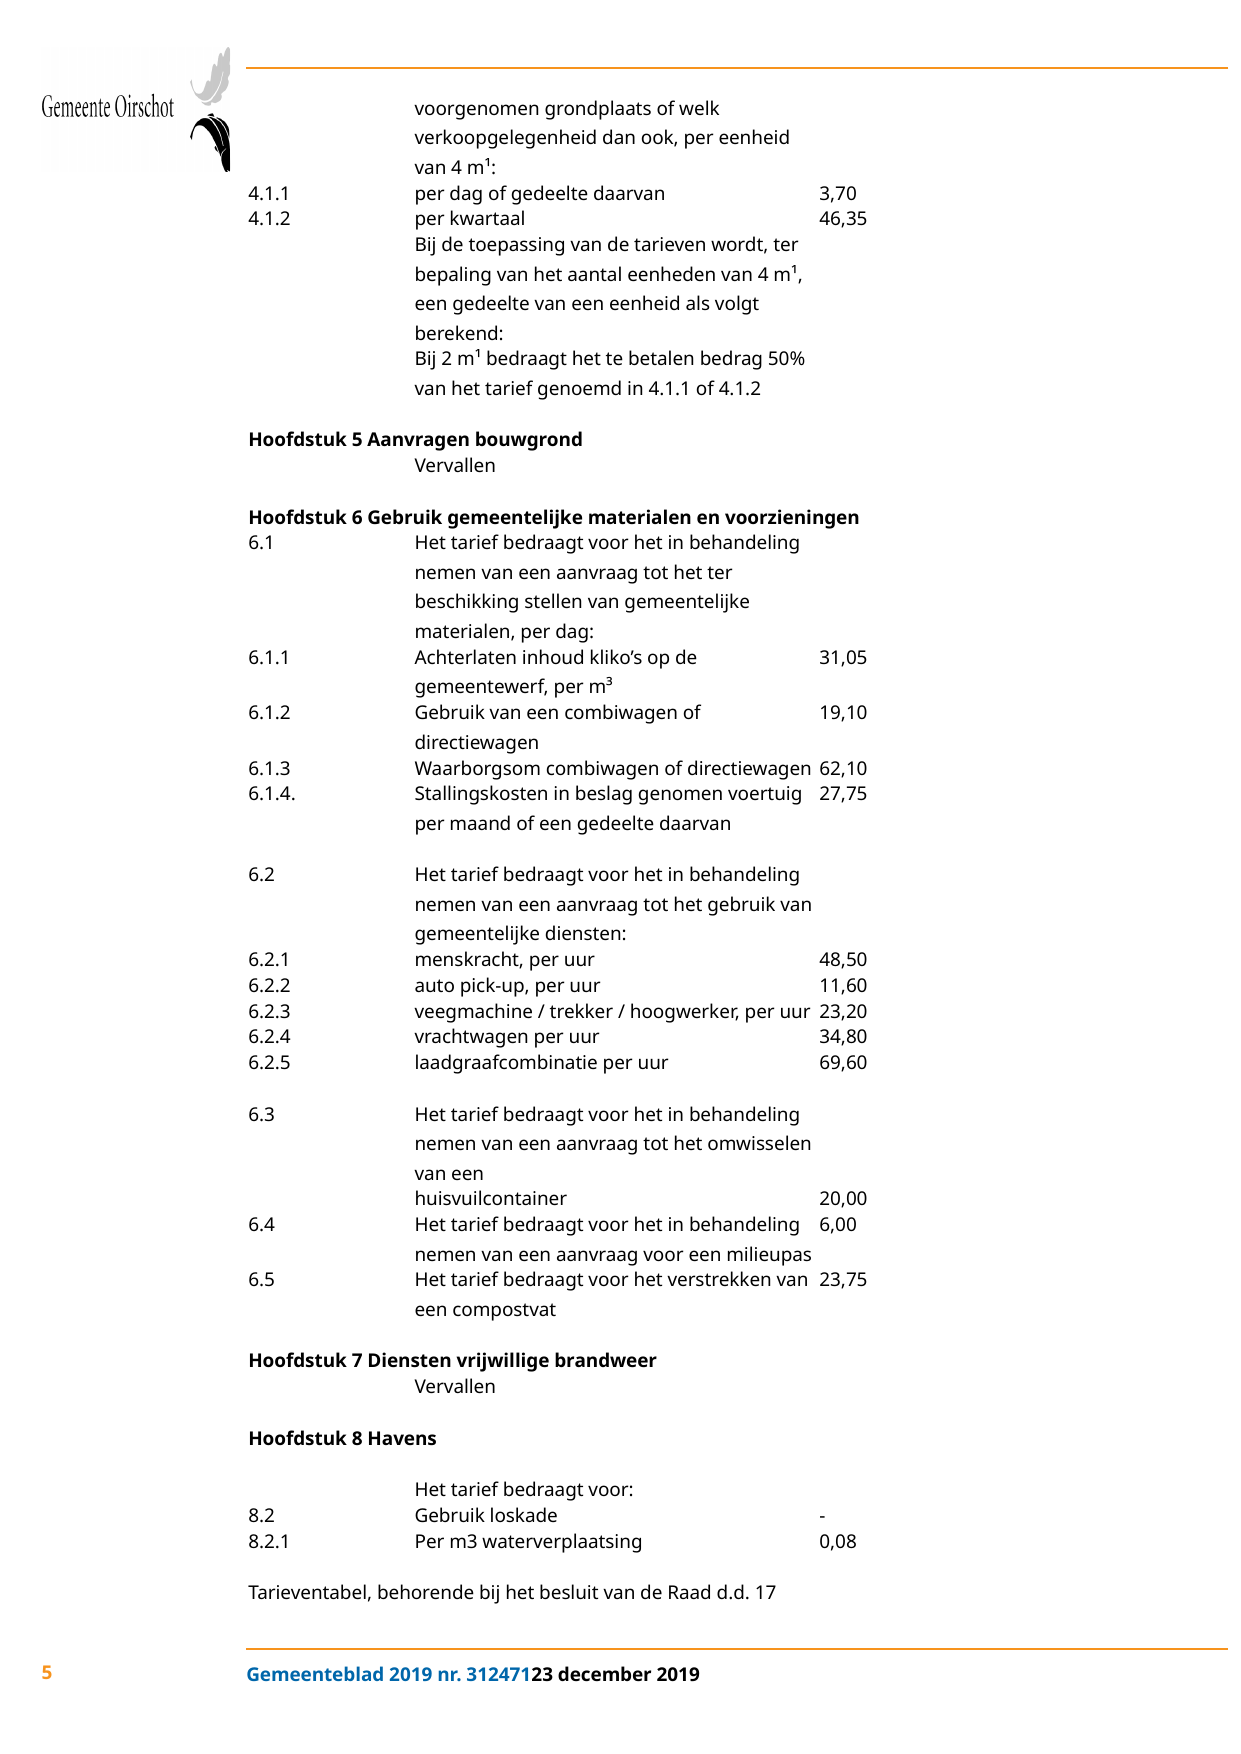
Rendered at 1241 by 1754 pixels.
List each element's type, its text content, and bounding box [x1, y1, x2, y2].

table_cell [819, 530, 985, 644]
table_cell laadgraafcombinatie per uur [414, 1049, 819, 1075]
table_cell [248, 346, 414, 401]
table_cell [985, 1374, 1152, 1399]
table_cell 8.2.1 [248, 1528, 414, 1553]
table_cell [985, 1211, 1152, 1267]
table_cell [985, 231, 1152, 346]
table_cell 6.2.2 [248, 972, 414, 998]
table_cell 20,00 [819, 1186, 985, 1211]
table_cell [819, 346, 985, 401]
table_cell huisvuilcontainer [414, 1186, 819, 1211]
table_cell [985, 699, 1152, 755]
table_cell [985, 780, 1152, 836]
table_cell 6.3 [248, 1101, 414, 1186]
table_cell [985, 644, 1152, 699]
table_cell [414, 401, 819, 427]
table_cell 6.4 [248, 1211, 414, 1267]
table_cell [985, 1528, 1152, 1553]
table_cell [985, 1186, 1152, 1211]
table_cell 6.1.2 [248, 699, 414, 755]
table_cell 62,10 [819, 755, 985, 780]
table_cell Hoofdstuk 5 Aanvragen bouwgrond [248, 427, 1152, 452]
table_cell [985, 1024, 1152, 1049]
table_cell [414, 1451, 819, 1476]
table_cell 6.1 [248, 530, 414, 644]
table_cell 6.5 [248, 1267, 414, 1322]
table_cell vrachtwagen per uur [414, 1024, 819, 1049]
table_cell 3,70 [819, 180, 985, 205]
table_cell [819, 1322, 985, 1348]
table_cell [819, 95, 985, 180]
table_cell [985, 1451, 1152, 1476]
table_cell [819, 231, 985, 346]
table_cell [248, 1075, 414, 1101]
table_cell 69,60 [819, 1049, 985, 1075]
table_cell Vervallen [414, 453, 819, 478]
table_cell 6.2.4 [248, 1024, 414, 1049]
table_cell 6.1.3 [248, 755, 414, 780]
table_cell [248, 453, 414, 478]
table_cell [819, 1476, 985, 1502]
table_cell [248, 95, 414, 180]
table_cell Achterlaten inhoud kliko’s op de gemeentewerf, per m³ [414, 644, 819, 699]
table_cell menskracht, per uur [414, 946, 819, 972]
table_cell [819, 836, 985, 861]
table_cell [985, 1101, 1152, 1186]
table_cell [248, 1451, 414, 1476]
table_cell Gebruik van een combiwagen of directiewagen [414, 699, 819, 755]
table_cell 46,35 [819, 205, 985, 231]
table_cell [985, 180, 1152, 205]
table_cell Het tarief bedraagt voor het verstrekken van een compostvat [414, 1267, 819, 1322]
table_cell [414, 1399, 819, 1425]
table_cell veegmachine / trekker / hoogwerker, per uur [414, 998, 819, 1023]
table_cell 6.2.1 [248, 946, 414, 972]
table_cell Vervallen [414, 1374, 819, 1399]
table_cell Gebruik loskade [414, 1502, 819, 1528]
table_cell Hoofdstuk 8 Havens [248, 1425, 1152, 1451]
table_cell - [819, 1502, 985, 1528]
table_cell Het tarief bedraagt voor: [414, 1476, 819, 1502]
table_cell [248, 401, 414, 427]
table_cell [985, 1049, 1152, 1075]
table_cell [985, 836, 1152, 861]
table_cell [985, 1399, 1152, 1425]
table_cell [985, 1579, 1152, 1605]
table_cell [248, 1374, 414, 1399]
table_cell [414, 1075, 819, 1101]
table_cell 4.1.2 [248, 205, 414, 231]
table_cell [819, 1075, 985, 1101]
table_cell 6.2.5 [248, 1049, 414, 1075]
table_cell 6.1.1 [248, 644, 414, 699]
picture [41, 47, 231, 172]
table_cell 6.2 [248, 861, 414, 946]
table_cell [248, 1476, 414, 1502]
table_cell 6.1.4. [248, 780, 414, 836]
table_cell Bij de toepassing van de tarieven wordt, ter bepaling van het aantal eenheden van 4 m¹, een gedeelte van een eenheid als volgt berekend: [414, 231, 819, 346]
table_cell per kwartaal [414, 205, 819, 231]
table_cell [985, 972, 1152, 998]
table_cell [414, 1322, 819, 1348]
table_cell [985, 95, 1152, 180]
table_cell [985, 530, 1152, 644]
table_cell [819, 1374, 985, 1399]
table_cell Stallingskosten in beslag genomen voertuig per maand of een gedeelte daarvan [414, 780, 819, 836]
table_cell Het tarief bedraagt voor het in behandeling nemen van een aanvraag tot het ter beschikking stellen van gemeentelijke materialen, per dag: [414, 530, 819, 644]
table_cell [248, 836, 414, 861]
table_cell 0,08 [819, 1528, 985, 1553]
table_cell auto pick-up, per uur [414, 972, 819, 998]
table_cell 48,50 [819, 946, 985, 972]
table_cell [248, 1554, 414, 1579]
table_cell 19,10 [819, 699, 985, 755]
table_cell [985, 1476, 1152, 1502]
table_cell [248, 231, 414, 346]
table_cell [819, 1451, 985, 1476]
table_cell [985, 1554, 1152, 1579]
table_cell [985, 861, 1152, 946]
table_cell [985, 998, 1152, 1023]
table_cell [819, 1554, 985, 1579]
table_cell 23,75 [819, 1267, 985, 1322]
table_cell Bij 2 m¹ bedraagt het te betalen bedrag 50% van het tarief genoemd in 4.1.1 of 4.1.2 [414, 346, 819, 401]
table_cell 31,05 [819, 644, 985, 699]
table_cell [985, 478, 1152, 504]
table_cell [248, 1186, 414, 1211]
table_cell 4.1.1 [248, 180, 414, 205]
table_cell [985, 755, 1152, 780]
table_cell 11,60 [819, 972, 985, 998]
table_cell 6,00 [819, 1211, 985, 1267]
table_cell [414, 836, 819, 861]
table_cell [985, 1075, 1152, 1101]
table_cell [819, 453, 985, 478]
table_cell [819, 478, 985, 504]
table_cell [985, 946, 1152, 972]
table_cell [248, 1399, 414, 1425]
table_cell [248, 478, 414, 504]
table_cell Waarborgsom combiwagen of directiewagen [414, 755, 819, 780]
table_cell 27,75 [819, 780, 985, 836]
table_cell [985, 1267, 1152, 1322]
table_cell [985, 453, 1152, 478]
table_cell Het tarief bedraagt voor het in behandeling nemen van een aanvraag tot het gebruik van gemeentelijke diensten: [414, 861, 819, 946]
table_cell [985, 1502, 1152, 1528]
table_cell Hoofdstuk 7 Diensten vrijwillige brandweer [248, 1348, 1152, 1373]
table_cell [248, 1322, 414, 1348]
table_cell [819, 861, 985, 946]
table_cell per dag of gedeelte daarvan [414, 180, 819, 205]
table_cell [819, 401, 985, 427]
table_cell 23,20 [819, 998, 985, 1023]
table_cell [985, 205, 1152, 231]
table_cell 34,80 [819, 1024, 985, 1049]
table_cell [819, 1579, 985, 1605]
table_cell [819, 1399, 985, 1425]
table_cell [819, 1101, 985, 1186]
table_cell [985, 1322, 1152, 1348]
table_cell [414, 478, 819, 504]
table_cell 6.2.3 [248, 998, 414, 1023]
table_cell Hoofdstuk 6 Gebruik gemeentelijke materialen en voorzieningen [248, 504, 1152, 529]
table_cell Per m3 waterverplaatsing [414, 1528, 819, 1553]
table_cell [985, 346, 1152, 401]
table_cell [414, 1554, 819, 1579]
table_cell Het tarief bedraagt voor het in behandeling nemen van een aanvraag voor een milieupas [414, 1211, 819, 1267]
table_cell Tarieventabel, behorende bij het besluit van de Raad d.d. 17 [248, 1579, 819, 1605]
table_cell voorgenomen grondplaats of welk verkoopgelegenheid dan ook, per eenheid van 4 m¹: [414, 95, 819, 180]
table_cell 8.2 [248, 1502, 414, 1528]
table_cell Het tarief bedraagt voor het in behandeling nemen van een aanvraag tot het omwisselen van een [414, 1101, 819, 1186]
table_cell [985, 401, 1152, 427]
